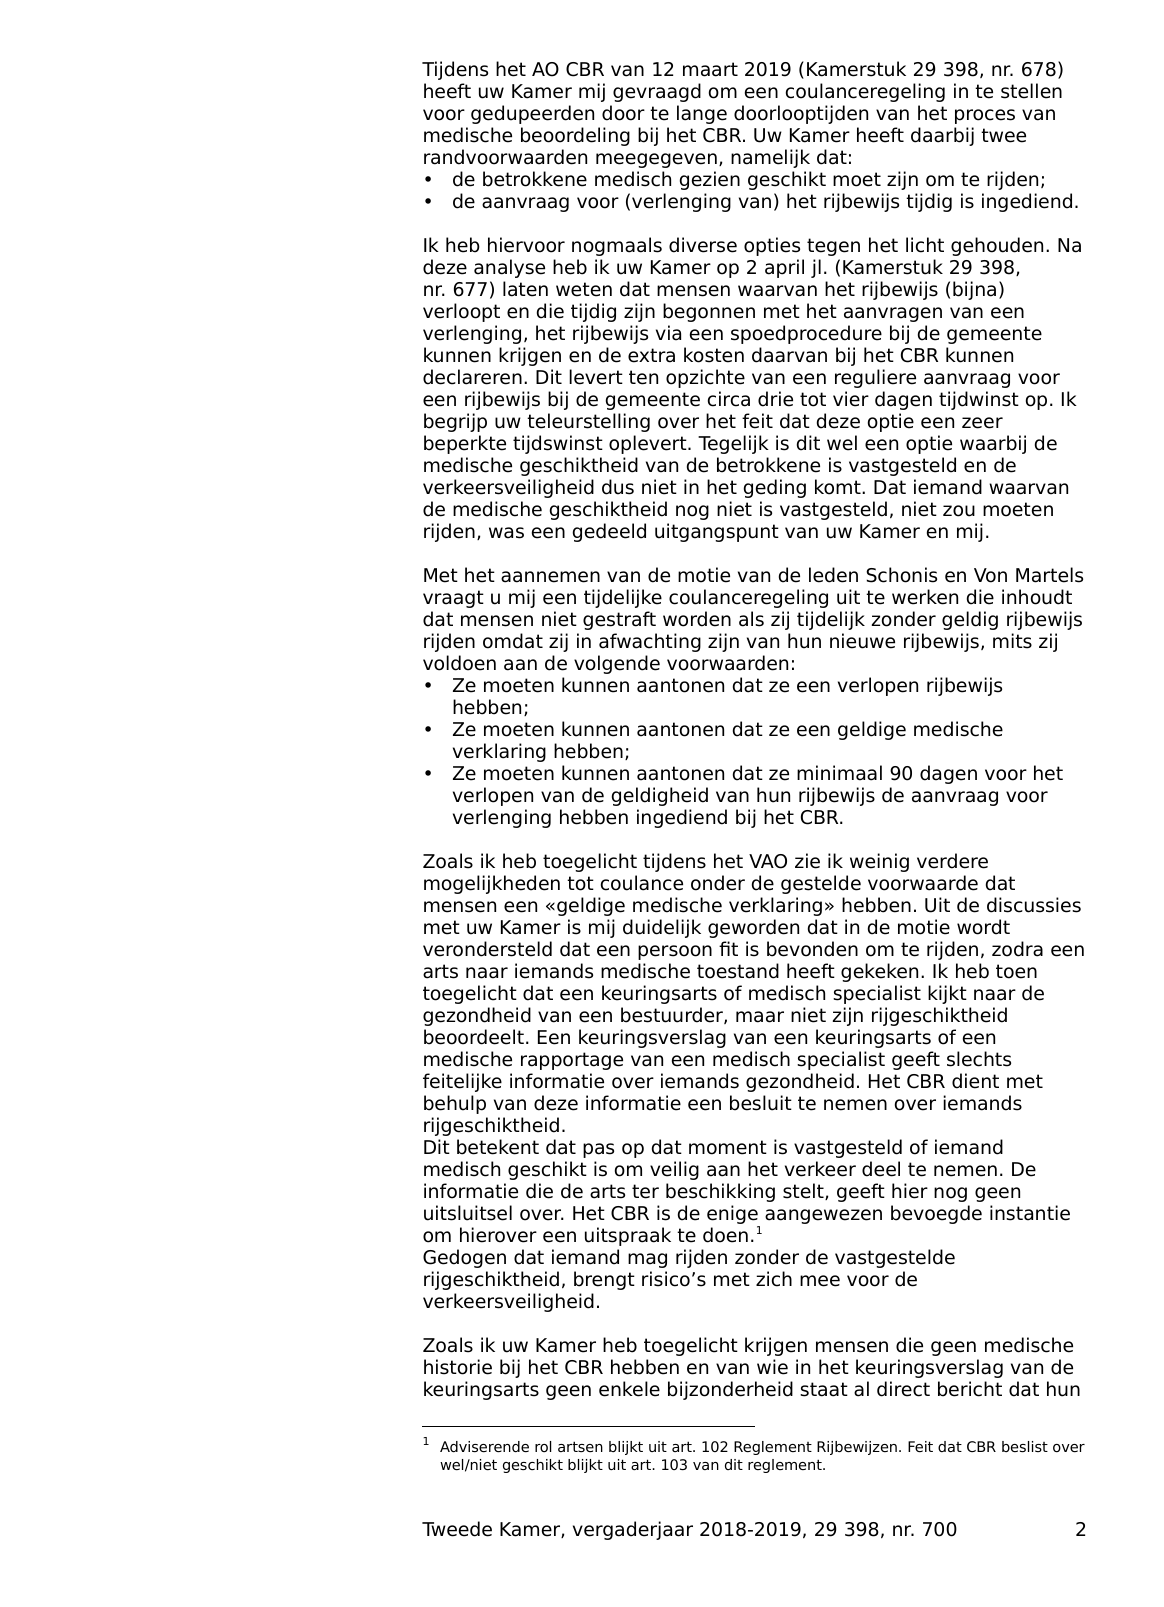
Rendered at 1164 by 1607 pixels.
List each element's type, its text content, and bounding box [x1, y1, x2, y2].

text Ik heb hiervoor nogmaals diverse opties tegen het licht gehouden. Na deze analyse heb ik uw Kamer op 2 april jl. (Kamerstuk 29 398, nr. 677) laten weten dat mensen waarvan het rijbewijs (bijna) verloopt en die tijdig zijn begonnen met het aanvragen van een verlenging, het rijbewijs via een spoedprocedure bij de gemeente kunnen krijgen en de extra kosten daarvan bij het CBR kunnen declareren. Dit levert ten opzichte van een reguliere aanvraag voor een rijbewijs bij de gemeente circa drie tot vier dagen tijdwinst op. Ik begrijp uw teleurstelling over het feit dat deze optie een zeer beperkte tijdswinst oplevert. Tegelijk is dit wel een optie waarbij de medische geschiktheid van de betrokkene is vastgesteld en de verkeersveiligheid dus niet in het geding komt. Dat iemand waarvan de medische geschiktheid nog niet is vastgesteld, niet zou moeten rijden, was een gedeeld uitgangspunt van uw Kamer en mij. [422, 235, 1087, 543]
text Gedogen dat iemand mag rijden zonder de vastgestelde rijgeschiktheid, brengt risico’s met zich mee voor de verkeersveiligheid. [422, 1247, 1087, 1312]
text • de betrokkene medisch gezien geschikt moet zijn om te rijden; [422, 169, 1087, 191]
text Met het aannemen van de motie van de leden Schonis en Von Martels vraagt u mij een tijdelijke coulanceregeling uit te werken die inhoudt dat mensen niet gestraft worden als zij tijdelijk zonder geldig rijbewijs rijden omdat zij in afwachting zijn van hun nieuwe rijbewijs, mits zij voldoen aan de volgende voorwaarden: [422, 565, 1087, 675]
text Dit betekent dat pas op dat moment is vastgesteld of iemand medisch geschikt is om veilig aan het verkeer deel te nemen. De informatie die de arts ter beschikking stelt, geeft hier nog geen uitsluitsel over. Het CBR is de enige aangewezen bevoegde instantie om hierover een uitspraak te doen. [422, 1137, 1087, 1247]
text Zoals ik heb toegelicht tijdens het VAO zie ik weinig verdere mogelijkheden tot coulance onder de gestelde voorwaarde dat mensen een «geldige medische verklaring» hebben. Uit de discussies met uw Kamer is mij duidelijk geworden dat in de motie wordt verondersteld dat een persoon fit is bevonden om te rijden, zodra een arts naar iemands medische toestand heeft gekeken. Ik heb toen toegelicht dat een keuringsarts of medisch specialist kijkt naar de gezondheid van een bestuurder, maar niet zijn rijgeschiktheid beoordeelt. Een keuringsverslag van een keuringsarts of een medische rapportage van een medisch specialist geeft slechts feitelijke informatie over iemands gezondheid. Het CBR dient met behulp van deze informatie een besluit te nemen over iemands rijgeschiktheid. [422, 851, 1087, 1137]
text • Ze moeten kunnen aantonen dat ze minimaal 90 dagen voor het verlopen van de geldigheid van hun rijbewijs de aanvraag voor verlenging hebben ingediend bij het CBR. [422, 763, 1087, 829]
text • Ze moeten kunnen aantonen dat ze een verlopen rijbewijs hebben; [422, 675, 1087, 719]
text Tijdens het AO CBR van 12 maart 2019 (Kamerstuk 29 398, nr. 678) heeft uw Kamer mij gevraagd om een coulanceregeling in te stellen voor gedupeerden door te lange doorlooptijden van het proces van medische beoordeling bij het CBR. Uw Kamer heeft daarbij twee randvoorwaarden meegegeven, namelijk dat: [422, 59, 1087, 169]
text • de aanvraag voor (verlenging van) het rijbewijs tijdig is ingediend. [422, 191, 1087, 213]
text • Ze moeten kunnen aantonen dat ze een geldige medische verklaring hebben; [422, 719, 1087, 763]
text Adviserende rol artsen blijkt uit art. 102 Reglement Rijbewijzen. Feit dat CBR beslist over wel/niet geschikt blijkt uit art. 103 van dit reglement. [422, 1435, 1087, 1474]
text Zoals ik uw Kamer heb toegelicht krijgen mensen die geen medische historie bij het CBR hebben en van wie in het keuringsverslag van de keuringsarts geen enkele bijzonderheid staat al direct bericht dat hun [422, 1335, 1087, 1401]
